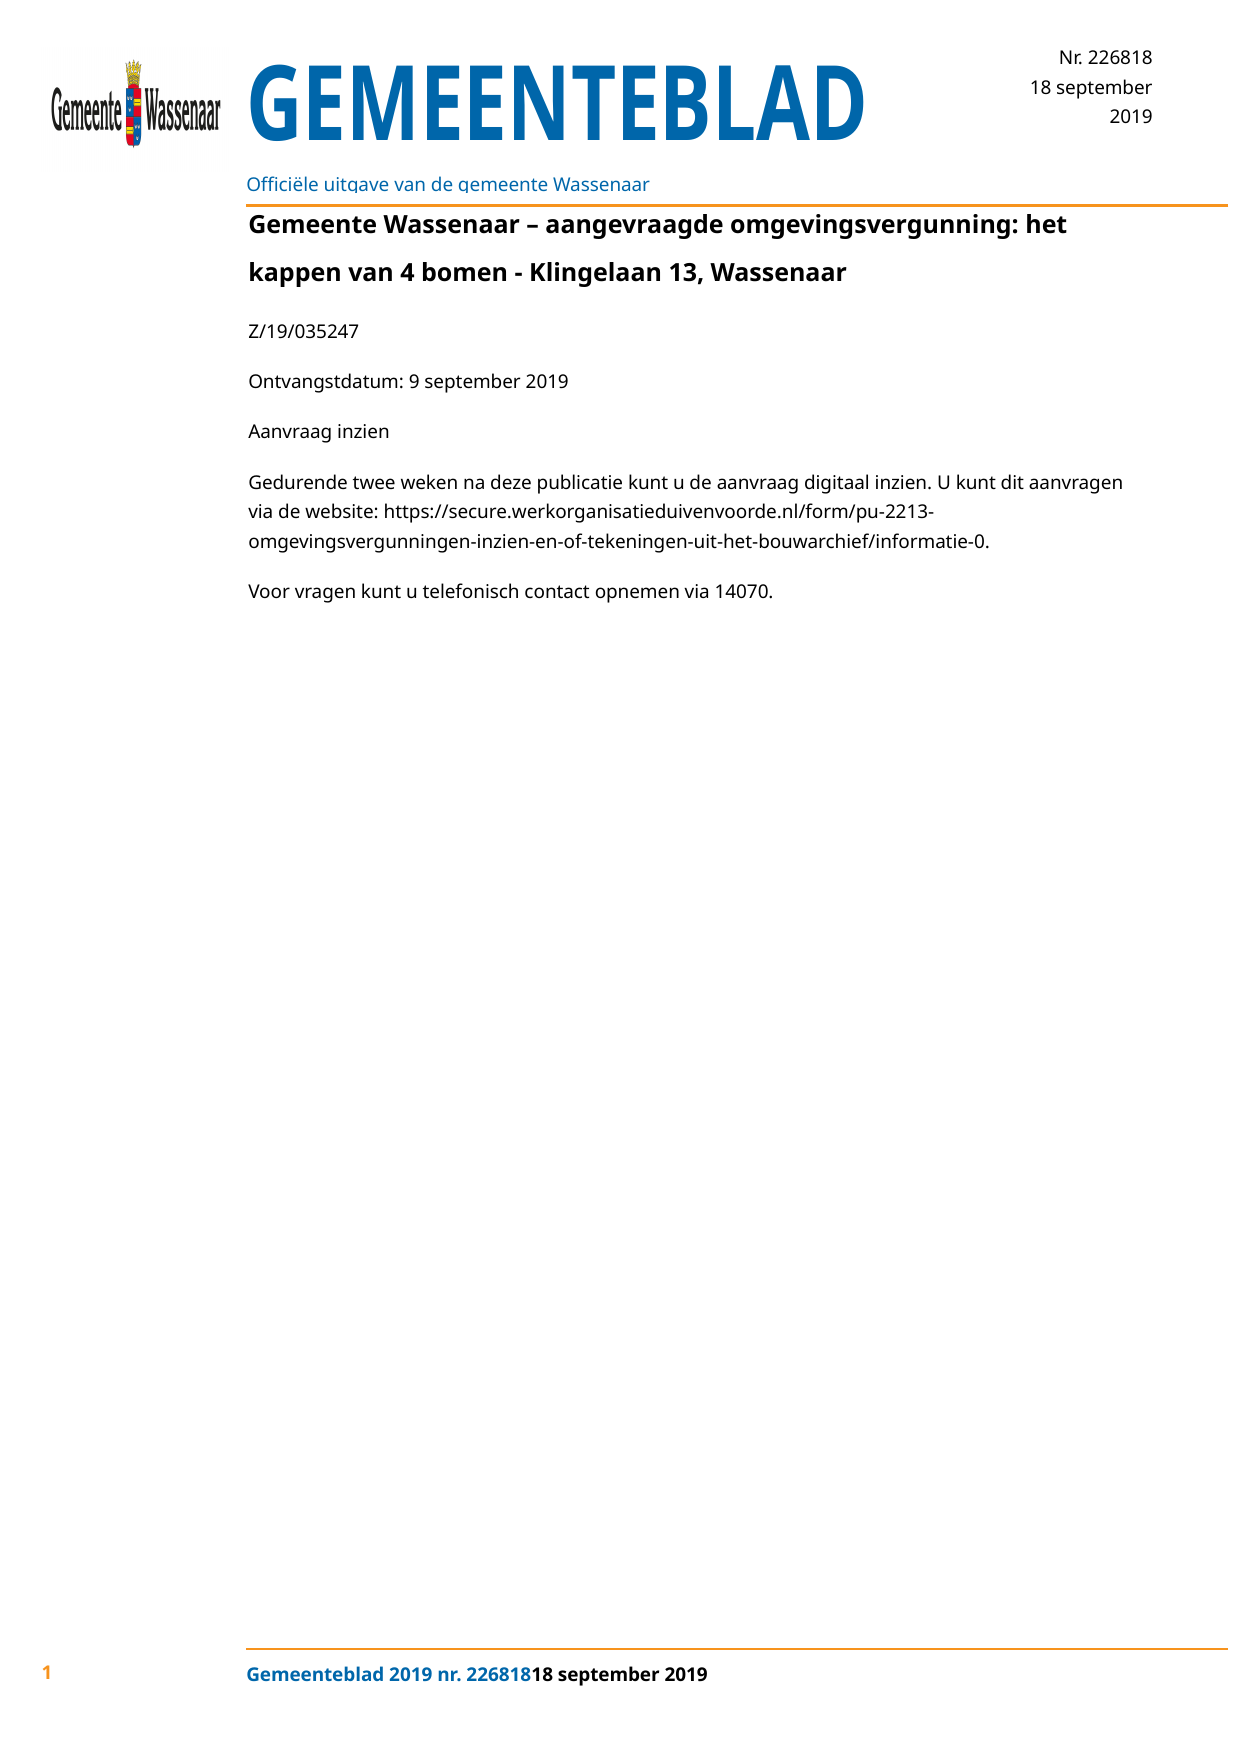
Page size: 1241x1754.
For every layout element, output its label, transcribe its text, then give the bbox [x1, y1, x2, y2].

text Gemeente Wassenaar – aangevraagde omgevingsvergunning: het kappen van 4 bomen - Klingelaan 13, Wassenaar [248, 207, 1152, 288]
text Voor vragen kunt u telefonisch contact opnemen via 14070. [248, 579, 1152, 604]
text Aanvraag inzien [248, 419, 1152, 444]
text Ontvangstdatum: 9 september 2019 [248, 368, 1152, 394]
text Z/19/035247 [248, 318, 1152, 344]
picture [41, 47, 231, 172]
text Gedurende twee weken na deze publicatie kunt u de aanvraag digitaal inzien. U kunt dit aanvragen via de website: https://secure.werkorganisatieduivenvoorde.nl/form/pu-2213-omgevingsvergunningen-inzien-en-of-tekeningen-uit-het-bouwarchief/informatie-0. [248, 469, 1152, 554]
